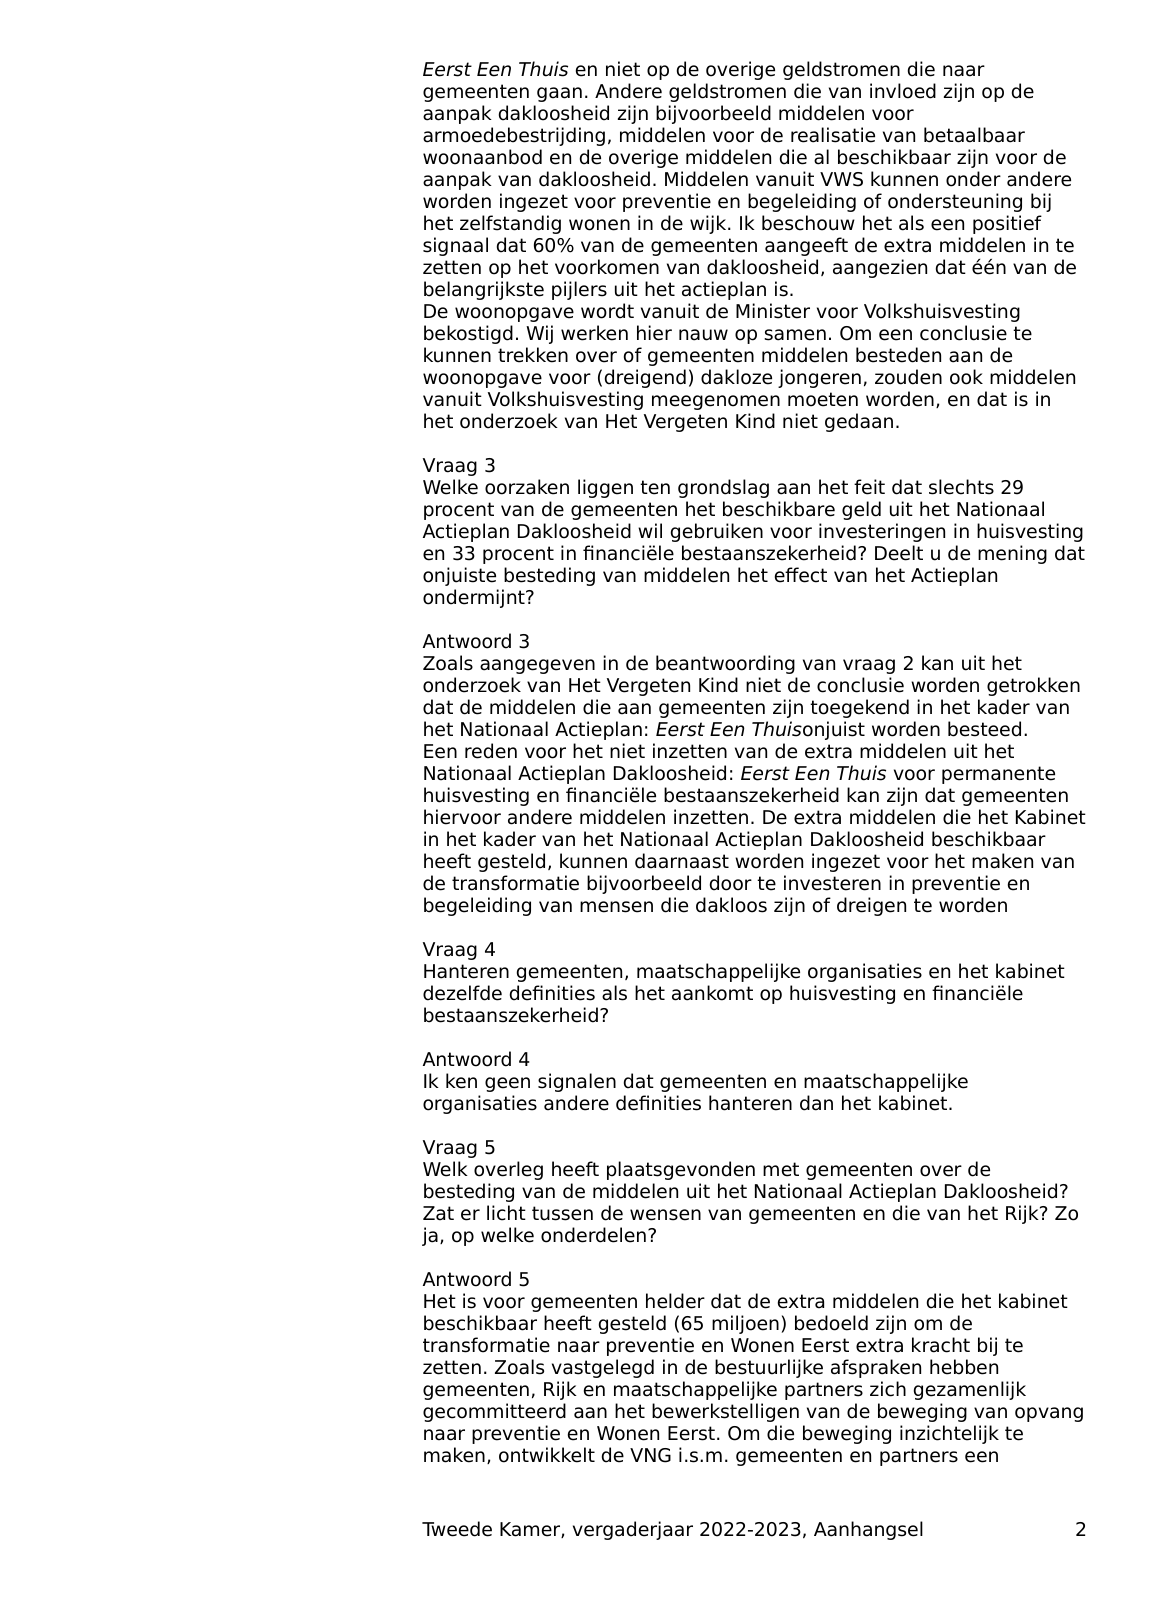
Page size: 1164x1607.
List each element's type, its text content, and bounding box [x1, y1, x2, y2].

text Het is voor gemeenten helder dat de extra middelen die het kabinet beschikbaar heeft gesteld (65 miljoen) bedoeld zijn om de transformatie naar preventie en Wonen Eerst extra kracht bij te zetten. Zoals vastgelegd in de bestuurlijke afspraken hebben gemeenten, Rijk en maatschappelijke partners zich gezamenlijk gecommitteerd aan het bewerkstelligen van de beweging van opvang naar preventie en Wonen Eerst. Om die beweging inzichtelijk te maken, ontwikkelt de VNG i.s.m. gemeenten en partners een [422, 1291, 1087, 1467]
text Zoals aangegeven in de beantwoording van vraag 2 kan uit het onderzoek van Het Vergeten Kind niet de conclusie worden getrokken dat de middelen die aan gemeenten zijn toegekend in het kader van het Nationaal Actieplan: Eerst Een Thuisonjuist worden besteed. [422, 653, 1087, 741]
text Antwoord 5 [422, 1269, 1087, 1291]
text Een reden voor het niet inzetten van de extra middelen uit het Nationaal Actieplan Dakloosheid: Eerst Een Thuis voor permanente huisvesting en financiële bestaanszekerheid kan zijn dat gemeenten hiervoor andere middelen inzetten. De extra middelen die het Kabinet in het kader van het Nationaal Actieplan Dakloosheid beschikbaar heeft gesteld, kunnen daarnaast worden ingezet voor het maken van de transformatie bijvoorbeeld door te investeren in preventie en begeleiding van mensen die dakloos zijn of dreigen te worden [422, 741, 1087, 917]
text Hanteren gemeenten, maatschappelijke organisaties en het kabinet dezelfde definities als het aankomt op huisvesting en financiële bestaanszekerheid? [422, 961, 1087, 1027]
text Ik ken geen signalen dat gemeenten en maatschappelijke organisaties andere definities hanteren dan het kabinet. [422, 1071, 1087, 1115]
text Vraag 5 [422, 1137, 1087, 1159]
text Antwoord 3 [422, 631, 1087, 653]
text Eerst Een Thuis en niet op de overige geldstromen die naar gemeenten gaan. Andere geldstromen die van invloed zijn op de aanpak dakloosheid zijn bijvoorbeeld middelen voor armoedebestrijding, middelen voor de realisatie van betaalbaar woonaanbod en de overige middelen die al beschikbaar zijn voor de aanpak van dakloosheid. Middelen vanuit VWS kunnen onder andere worden ingezet voor preventie en begeleiding of ondersteuning bij het zelfstandig wonen in de wijk. Ik beschouw het als een positief signaal dat 60% van de gemeenten aangeeft de extra middelen in te zetten op het voorkomen van dakloosheid, aangezien dat één van de belangrijkste pijlers uit het actieplan is. [422, 59, 1087, 301]
text Welke oorzaken liggen ten grondslag aan het feit dat slechts 29 procent van de gemeenten het beschikbare geld uit het Nationaal Actieplan Dakloosheid wil gebruiken voor investeringen in huisvesting en 33 procent in financiële bestaanszekerheid? Deelt u de mening dat onjuiste besteding van middelen het effect van het Actieplan ondermijnt? [422, 477, 1087, 609]
text Vraag 3 [422, 455, 1087, 477]
text Vraag 4 [422, 939, 1087, 961]
text Welk overleg heeft plaatsgevonden met gemeenten over de besteding van de middelen uit het Nationaal Actieplan Dakloosheid? Zat er licht tussen de wensen van gemeenten en die van het Rijk? Zo ja, op welke onderdelen? [422, 1159, 1087, 1247]
text Antwoord 4 [422, 1049, 1087, 1071]
text De woonopgave wordt vanuit de Minister voor Volkshuisvesting bekostigd. Wij werken hier nauw op samen. Om een conclusie te kunnen trekken over of gemeenten middelen besteden aan de woonopgave voor (dreigend) dakloze jongeren, zouden ook middelen vanuit Volkshuisvesting meegenomen moeten worden, en dat is in het onderzoek van Het Vergeten Kind niet gedaan. [422, 301, 1087, 433]
